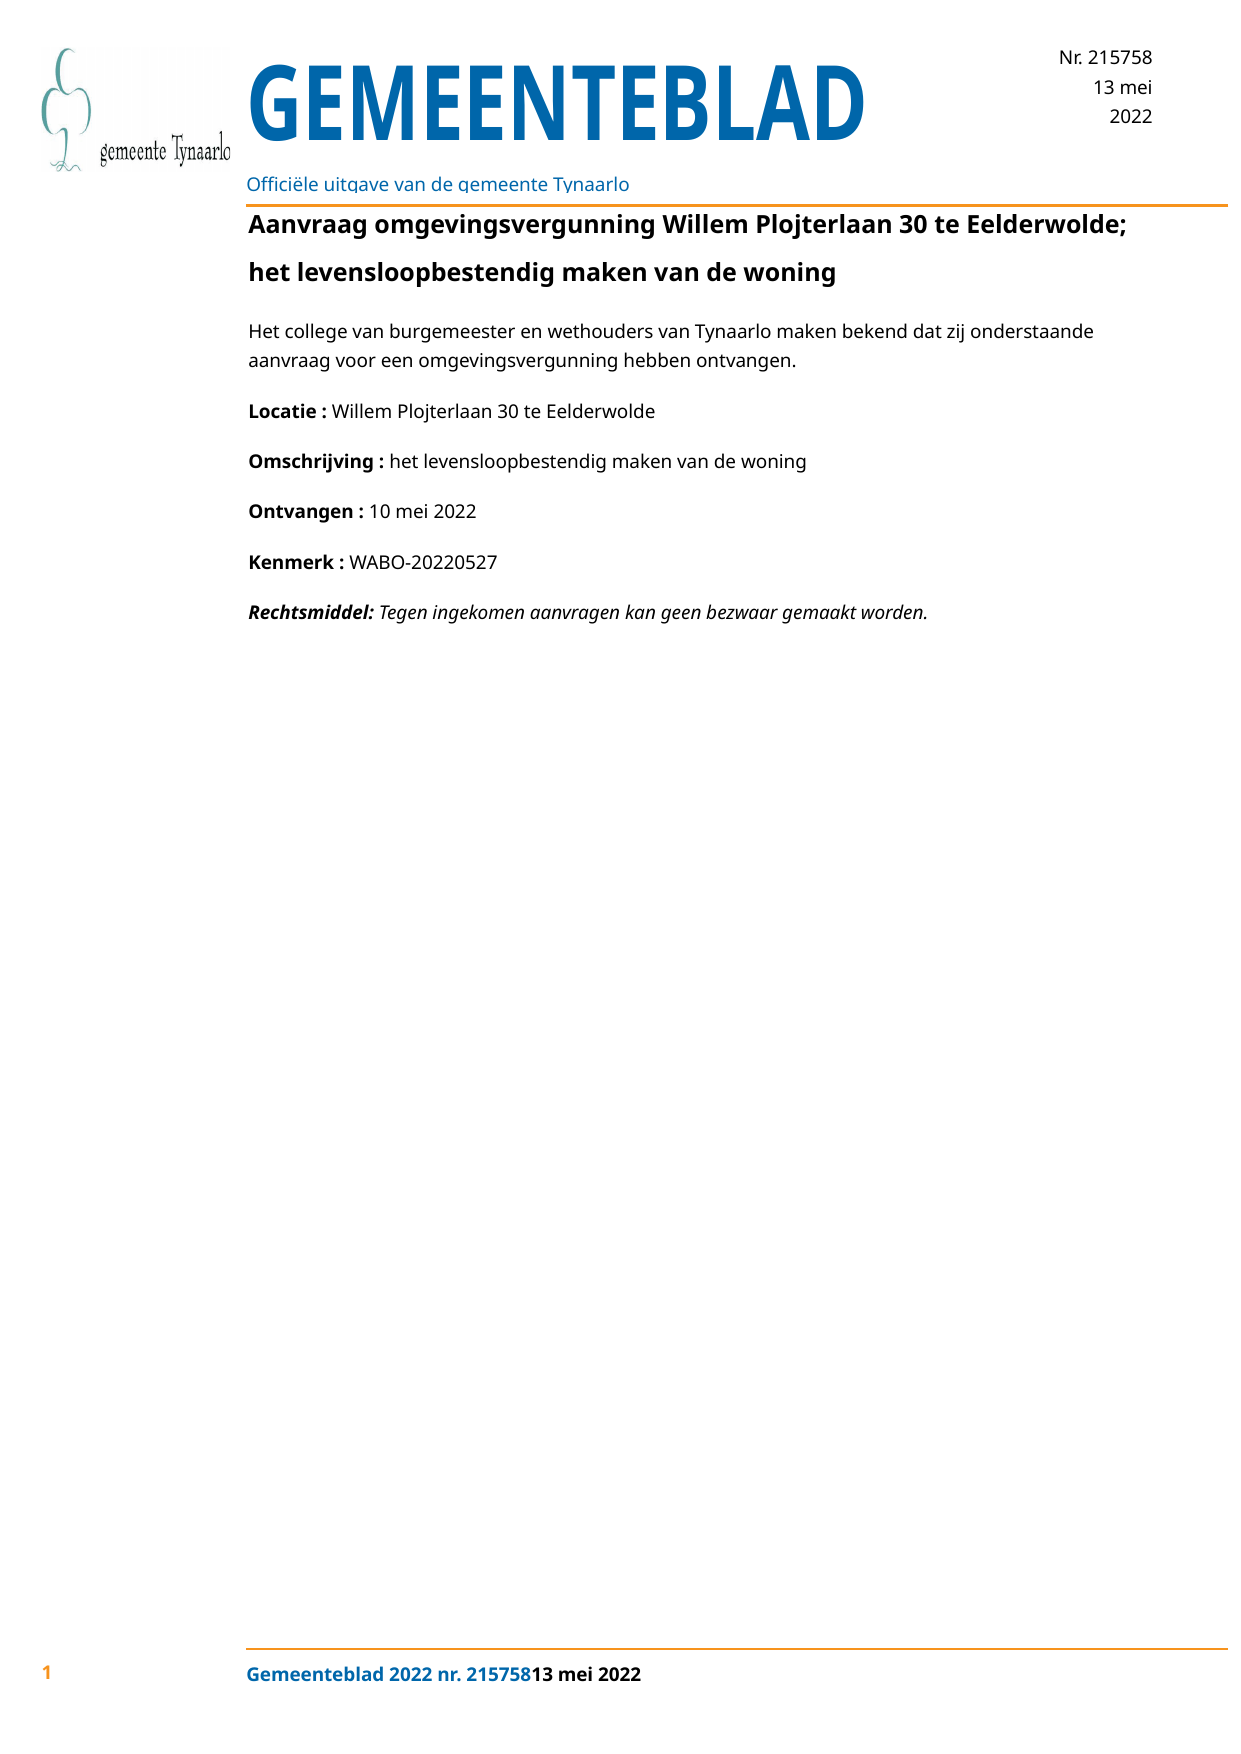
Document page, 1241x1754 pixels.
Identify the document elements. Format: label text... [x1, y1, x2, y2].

text Het college van burgemeester en wethouders van Tynaarlo maken bekend dat zij onderstaande aanvraag voor een omgevingsvergunning hebben ontvangen. [248, 318, 1152, 373]
text Kenmerk : WABO-20220527 [248, 549, 1152, 575]
text Ontvangen : 10 mei 2022 [248, 499, 1152, 524]
picture [41, 47, 231, 172]
text Locatie : Willem Plojterlaan 30 te Eelderwolde [248, 398, 1152, 424]
text Rechtsmiddel: Tegen ingekomen aanvragen kan geen bezwaar gemaakt worden. [248, 599, 1152, 625]
text Omschrijving : het levensloopbestendig maken van de woning [248, 448, 1152, 474]
text Aanvraag omgevingsvergunning Willem Plojterlaan 30 te Eelderwolde; het levensloopbestendig maken van de woning [248, 207, 1152, 288]
